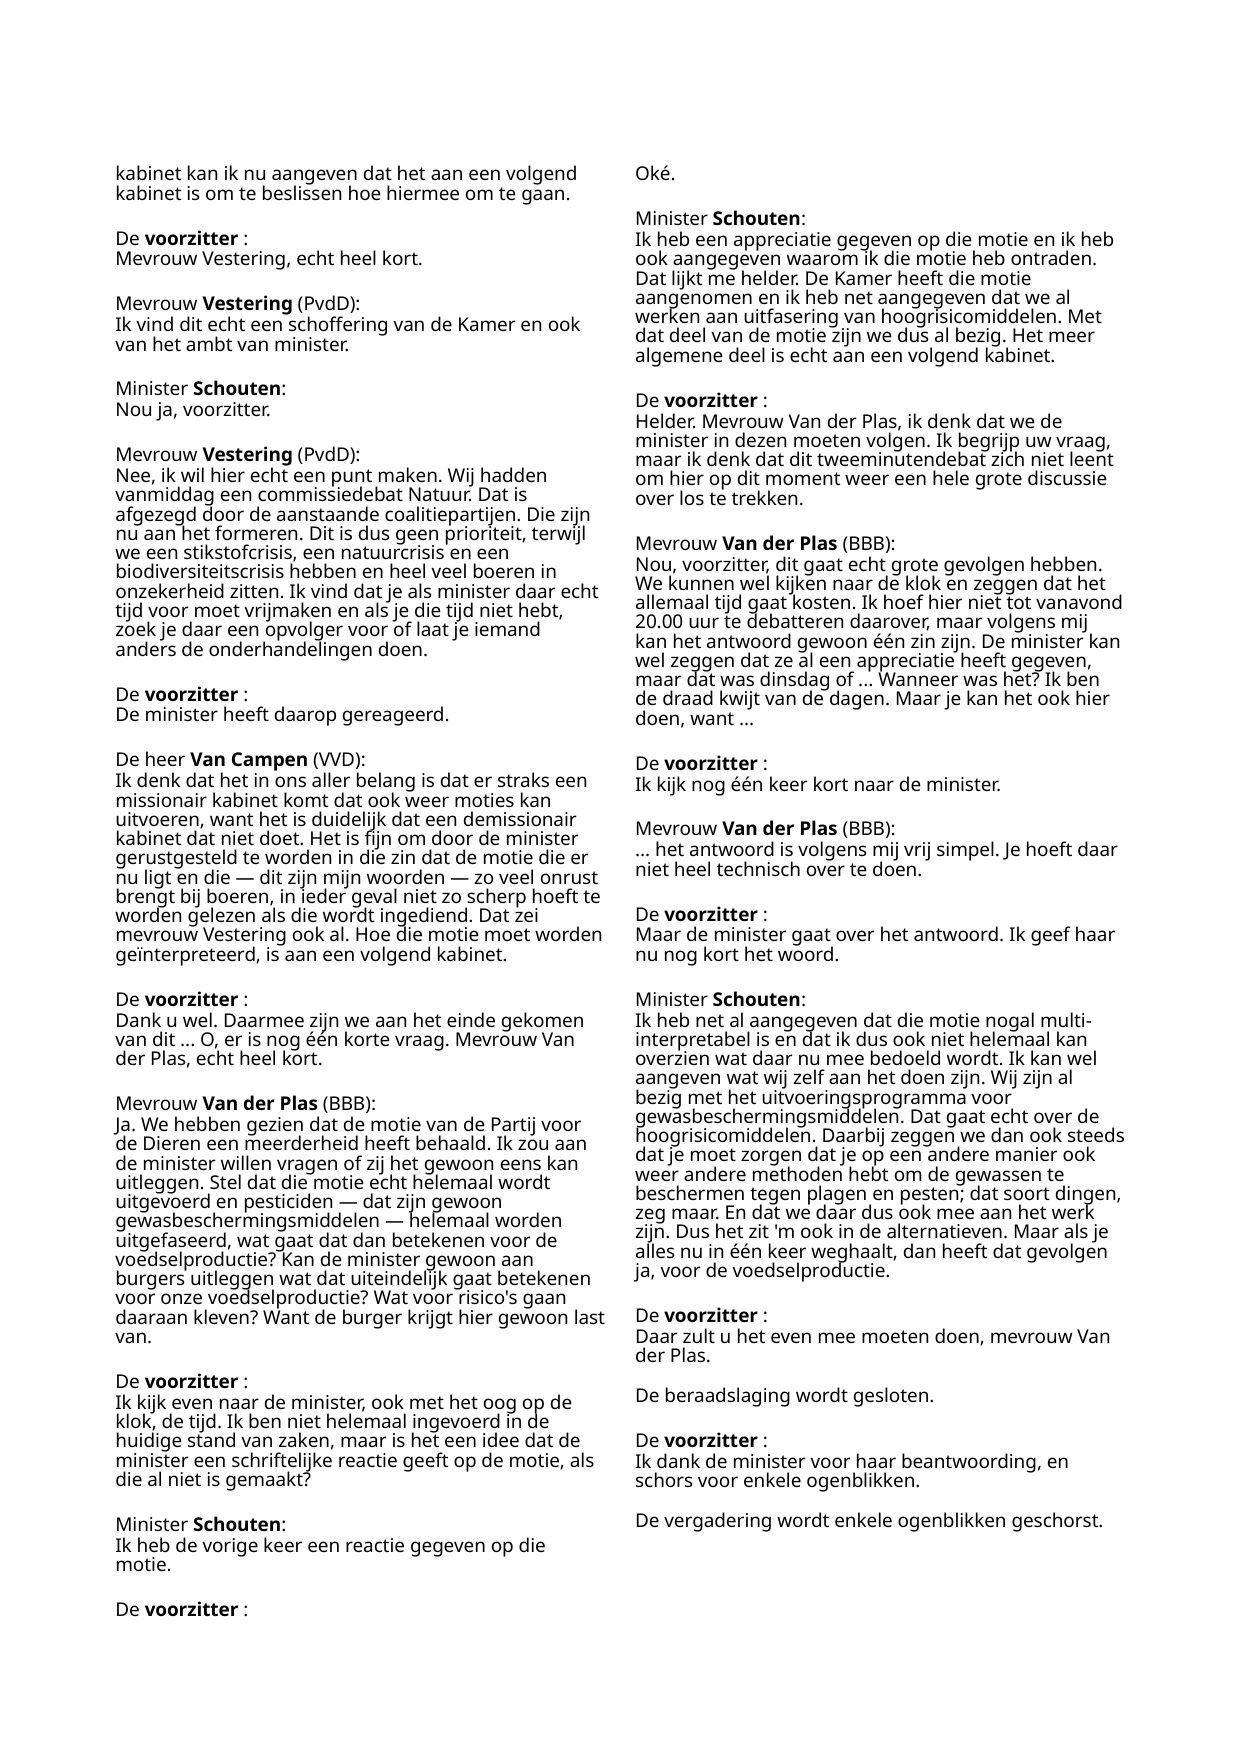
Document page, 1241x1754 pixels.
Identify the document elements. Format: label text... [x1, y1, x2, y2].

text De voorzitter : [635, 387, 1125, 413]
text Daar zult u het even mee moeten doen, mevrouw Van der Plas. [635, 1328, 1125, 1366]
text Mevrouw Van der Plas (BBB): [635, 816, 1125, 841]
text Maar de minister gaat over het antwoord. Ik geef haar nu nog kort het woord. [635, 926, 1125, 965]
text Ik heb net al aangegeven dat die motie nogal multi-interpretabel is en dat ik dus ook niet helemaal kan overzien wat daar nu mee bedoeld wordt. Ik kan wel aangeven wat wij zelf aan het doen zijn. Wij zijn al bezig met het uitvoeringsprogramma voor gewasbeschermingsmiddelen. Dat gaat echt over de hoogrisicomiddelen. Daarbij zeggen we dan ook steeds dat je moet zorgen dat je op een andere manier ook weer andere methoden hebt om de gewassen te beschermen tegen plagen en pesten; dat soort dingen, zeg maar. En dat we daar dus ook mee aan het werk zijn. Dus het zit 'm ook in de alternatieven. Maar als je alles nu in één keer weghaalt, dan heeft dat gevolgen ja, voor de voedselproductie. [635, 1012, 1125, 1281]
text De voorzitter : [115, 1368, 605, 1394]
text Helder. Mevrouw Van der Plas, ik denk dat we de minister in dezen moeten volgen. Ik begrijp uw vraag, maar ik denk dat dit tweeminutendebat zich niet leent om hier op dit moment weer een hele grote discussie over los te trekken. [635, 413, 1125, 509]
text Dank u wel. Daarmee zijn we aan het einde gekomen van dit ... O, er is nog één korte vraag. Mevrouw Van der Plas, echt heel kort. [115, 1012, 605, 1069]
text De voorzitter : [635, 901, 1125, 926]
text Mevrouw Van der Plas (BBB): [635, 530, 1125, 556]
text Mevrouw Vestering (PvdD): [115, 441, 605, 467]
text Oké. [635, 165, 1125, 184]
text De voorzitter : [115, 1596, 605, 1622]
text De heer Van Campen (VVD): [115, 747, 605, 772]
text Minister Schouten: [635, 205, 1125, 231]
text Minister Schouten: [635, 986, 1125, 1012]
text Ja. We hebben gezien dat de motie van de Partij voor de Dieren een meerderheid heeft behaald. Ik zou aan de minister willen vragen of zij het gewoon eens kan uitleggen. Stel dat die motie echt helemaal wordt uitgevoerd en pesticiden — dat zijn gewoon gewasbeschermingsmiddelen — helemaal worden uitgefaseerd, wat gaat dat dan betekenen voor de voedselproductie? Kan de minister gewoon aan burgers uitleggen wat dat uiteindelijk gaat betekenen voor onze voedselproductie? Wat voor risico's gaan daaraan kleven? Want de burger krijgt hier gewoon last van. [115, 1116, 605, 1347]
text kabinet kan ik nu aangeven dat het aan een volgend kabinet is om te beslissen hoe hiermee om te gaan. [115, 165, 605, 204]
text ... het antwoord is volgens mij vrij simpel. Je hoeft daar niet heel technisch over te doen. [635, 841, 1125, 880]
text Minister Schouten: [115, 1511, 605, 1537]
text Nee, ik wil hier echt een punt maken. Wij hadden vanmiddag een commissiedebat Natuur. Dat is afgezegd door de aanstaande coalitiepartijen. Die zijn nu aan het formeren. Dit is dus geen prioriteit, terwijl we een stikstofcrisis, een natuurcrisis en een biodiversiteitscrisis hebben en heel veel boeren in onzekerheid zitten. Ik vind dat je als minister daar echt tijd voor moet vrijmaken en als je die tijd niet hebt, zoek je daar een opvolger voor of laat je iemand anders de onderhandelingen doen. [115, 467, 605, 660]
text De voorzitter : [115, 681, 605, 706]
text De voorzitter : [635, 750, 1125, 776]
text Ik kijk even naar de minister, ook met het oog op de klok, de tijd. Ik ben niet helemaal ingevoerd in de huidige stand van zaken, maar is het een idee dat de minister een schriftelijke reactie geeft op de motie, als die al niet is gemaakt? [115, 1394, 605, 1490]
text De minister heeft daarop gereageerd. [115, 706, 605, 726]
text Ik kijk nog één keer kort naar de minister. [635, 776, 1125, 795]
text Ik dank de minister voor haar beantwoording, en schors voor enkele ogenblikken. [635, 1453, 1125, 1492]
text Ik vind dit echt een schoffering van de Kamer en ook van het ambt van minister. [115, 316, 605, 355]
text De voorzitter : [115, 225, 605, 250]
text De voorzitter : [635, 1427, 1125, 1453]
text De voorzitter : [115, 986, 605, 1012]
text De vergadering wordt enkele ogenblikken geschorst. [635, 1512, 1125, 1532]
text Mevrouw Van der Plas (BBB): [115, 1090, 605, 1116]
text Ik heb een appreciatie gegeven op die motie en ik heb ook aangegeven waarom ik die motie heb ontraden. Dat lijkt me helder. De Kamer heeft die motie aangenomen en ik heb net aangegeven dat we al werken aan uitfasering van hoogrisicomiddelen. Met dat deel van de motie zijn we dus al bezig. Het meer algemene deel is echt aan een volgend kabinet. [635, 231, 1125, 366]
text Ik heb de vorige keer een reactie gegeven op die motie. [115, 1537, 605, 1575]
text Ik denk dat het in ons aller belang is dat er straks een missionair kabinet komt dat ook weer moties kan uitvoeren, want het is duidelijk dat een demissionair kabinet dat niet doet. Het is fijn om door de minister gerustgesteld te worden in die zin dat de motie die er nu ligt en die — dit zijn mijn woorden — zo veel onrust brengt bij boeren, in ieder geval niet zo scherp hoeft te worden gelezen als die wordt ingediend. Dat zei mevrouw Vestering ook al. Hoe die motie moet worden geïnterpreteerd, is aan een volgend kabinet. [115, 772, 605, 965]
text Nou ja, voorzitter. [115, 401, 605, 421]
text Minister Schouten: [115, 376, 605, 401]
text Nou, voorzitter, dit gaat echt grote gevolgen hebben. We kunnen wel kijken naar de klok en zeggen dat het allemaal tijd gaat kosten. Ik hoef hier niet tot vanavond 20.00 uur te debatteren daarover, maar volgens mij kan het antwoord gewoon één zin zijn. De minister kan wel zeggen dat ze al een appreciatie heeft gegeven, maar dat was dinsdag of ... Wanneer was het? Ik ben de draad kwijt van de dagen. Maar je kan het ook hier doen, want ... [635, 556, 1125, 729]
text Mevrouw Vestering, echt heel kort. [115, 250, 605, 270]
text De beraadslaging wordt gesloten. [635, 1387, 1125, 1407]
text De voorzitter : [635, 1302, 1125, 1328]
text Mevrouw Vestering (PvdD): [115, 291, 605, 316]
